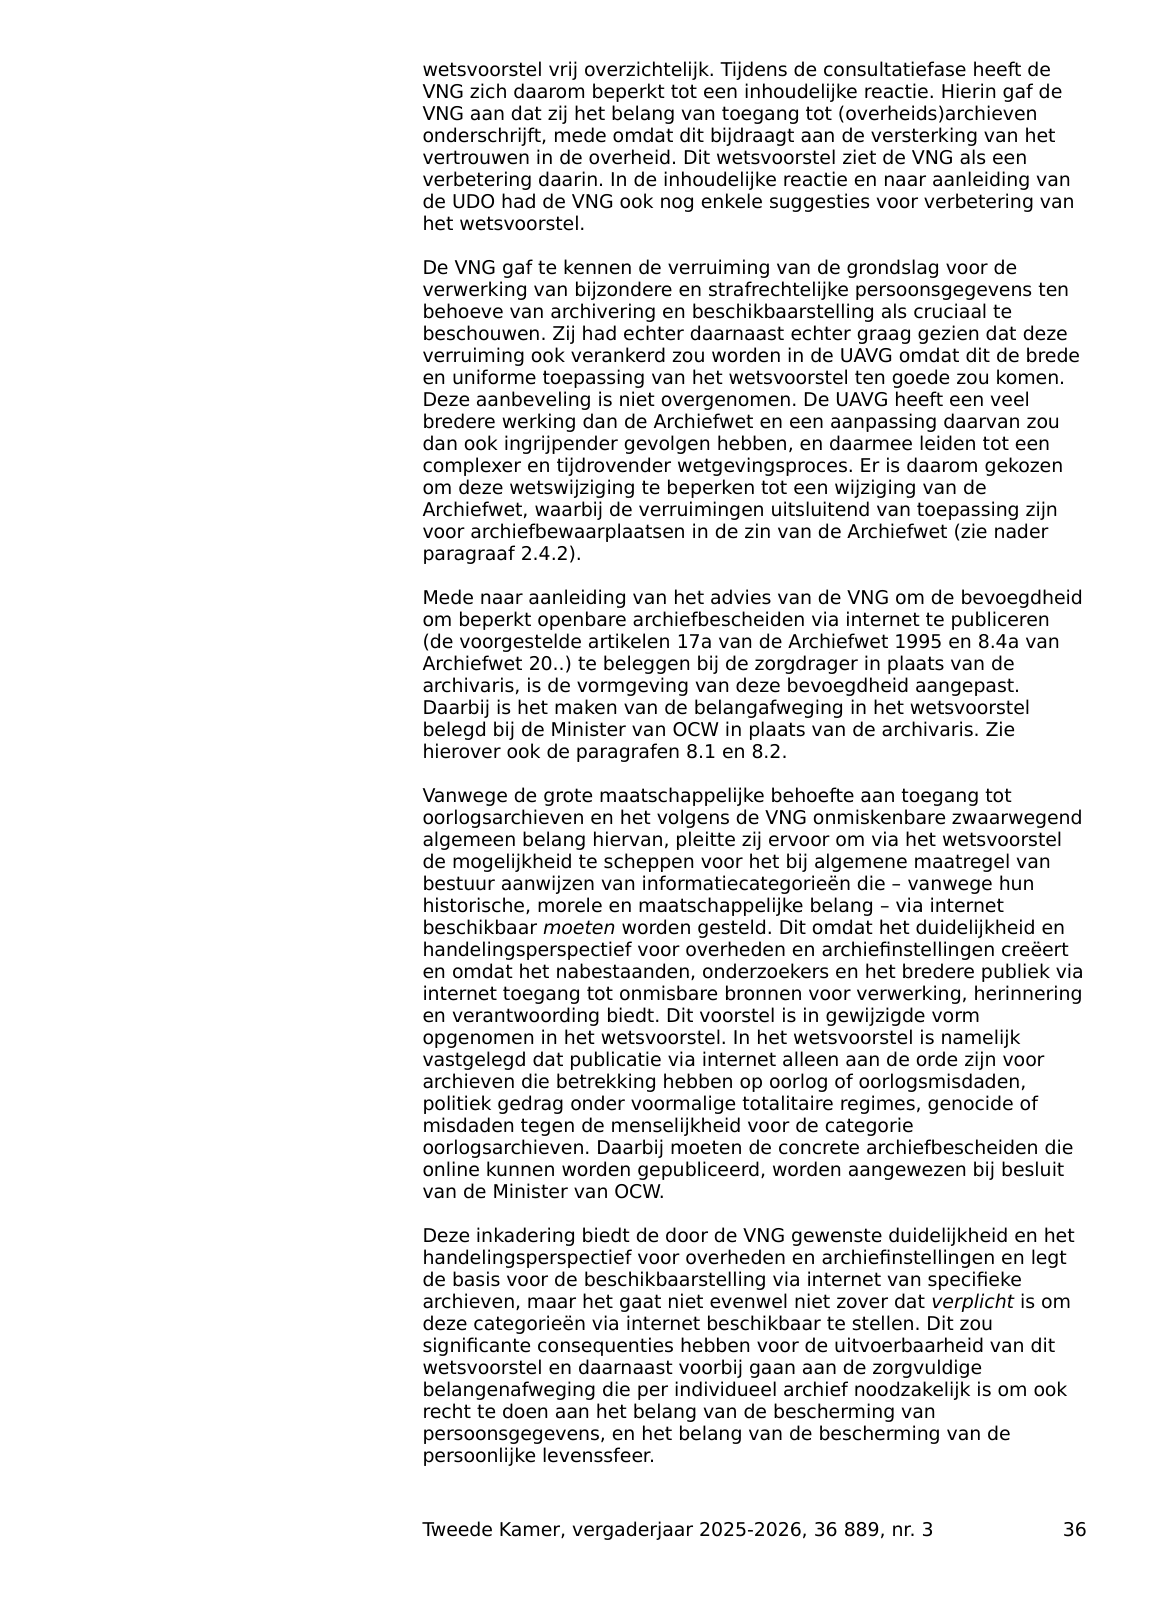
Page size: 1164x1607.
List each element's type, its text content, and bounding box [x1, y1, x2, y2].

text Mede naar aanleiding van het advies van de VNG om de bevoegdheid om beperkt openbare archiefbescheiden via internet te publiceren (de voorgestelde artikelen 17a van de Archiefwet 1995 en 8.4a van Archiefwet 20..) te beleggen bij de zorgdrager in plaats van de archivaris, is de vormgeving van deze bevoegdheid aangepast. Daarbij is het maken van de belangafweging in het wetsvoorstel belegd bij de Minister van OCW in plaats van de archivaris. Zie hierover ook de paragrafen 8.1 en 8.2. [422, 587, 1087, 763]
text Vanwege de grote maatschappelijke behoefte aan toegang tot oorlogsarchieven en het volgens de VNG onmiskenbare zwaarwegend algemeen belang hiervan, pleitte zij ervoor om via het wetsvoorstel de mogelijkheid te scheppen voor het bij algemene maatregel van bestuur aanwijzen van informatiecategorieën die – vanwege hun historische, morele en maatschappelijke belang – via internet beschikbaar moeten worden gesteld. Dit omdat het duidelijkheid en handelingsperspectief voor overheden en archiefinstellingen creëert en omdat het nabestaanden, onderzoekers en het bredere publiek via internet toegang tot onmisbare bronnen voor verwerking, herinnering en verantwoording biedt. Dit voorstel is in gewijzigde vorm opgenomen in het wetsvoorstel. In het wetsvoorstel is namelijk vastgelegd dat publicatie via internet alleen aan de orde zijn voor archieven die betrekking hebben op oorlog of oorlogsmisdaden, politiek gedrag onder voormalige totalitaire regimes, genocide of misdaden tegen de menselijkheid voor de categorie oorlogsarchieven. Daarbij moeten de concrete archiefbescheiden die online kunnen worden gepubliceerd, worden aangewezen bij besluit van de Minister van OCW. [422, 785, 1087, 1203]
text Deze inkadering biedt de door de VNG gewenste duidelijkheid en het handelingsperspectief voor overheden en archiefinstellingen en legt de basis voor de beschikbaarstelling via internet van specifieke archieven, maar het gaat niet evenwel niet zover dat verplicht is om deze categorieën via internet beschikbaar te stellen. Dit zou significante consequenties hebben voor de uitvoerbaarheid van dit wetsvoorstel en daarnaast voorbij gaan aan de zorgvuldige belangenafweging die per individueel archief noodzakelijk is om ook recht te doen aan het belang van de bescherming van persoonsgegevens, en het belang van de bescherming van de persoonlijke levenssfeer. [422, 1225, 1087, 1467]
text wetsvoorstel vrij overzichtelijk. Tijdens de consultatiefase heeft de VNG zich daarom beperkt tot een inhoudelijke reactie. Hierin gaf de VNG aan dat zij het belang van toegang tot (overheids)archieven onderschrijft, mede omdat dit bijdraagt aan de versterking van het vertrouwen in de overheid. Dit wetsvoorstel ziet de VNG als een verbetering daarin. In de inhoudelijke reactie en naar aanleiding van de UDO had de VNG ook nog enkele suggesties voor verbetering van het wetsvoorstel. [422, 59, 1087, 235]
text De VNG gaf te kennen de verruiming van de grondslag voor de verwerking van bijzondere en strafrechtelijke persoonsgegevens ten behoeve van archivering en beschikbaarstelling als cruciaal te beschouwen. Zij had echter daarnaast echter graag gezien dat deze verruiming ook verankerd zou worden in de UAVG omdat dit de brede en uniforme toepassing van het wetsvoorstel ten goede zou komen. Deze aanbeveling is niet overgenomen. De UAVG heeft een veel bredere werking dan de Archiefwet en een aanpassing daarvan zou dan ook ingrijpender gevolgen hebben, en daarmee leiden tot een complexer en tijdrovender wetgevingsproces. Er is daarom gekozen om deze wetswijziging te beperken tot een wijziging van de Archiefwet, waarbij de verruimingen uitsluitend van toepassing zijn voor archiefbewaarplaatsen in de zin van de Archiefwet (zie nader paragraaf 2.4.2). [422, 257, 1087, 565]
